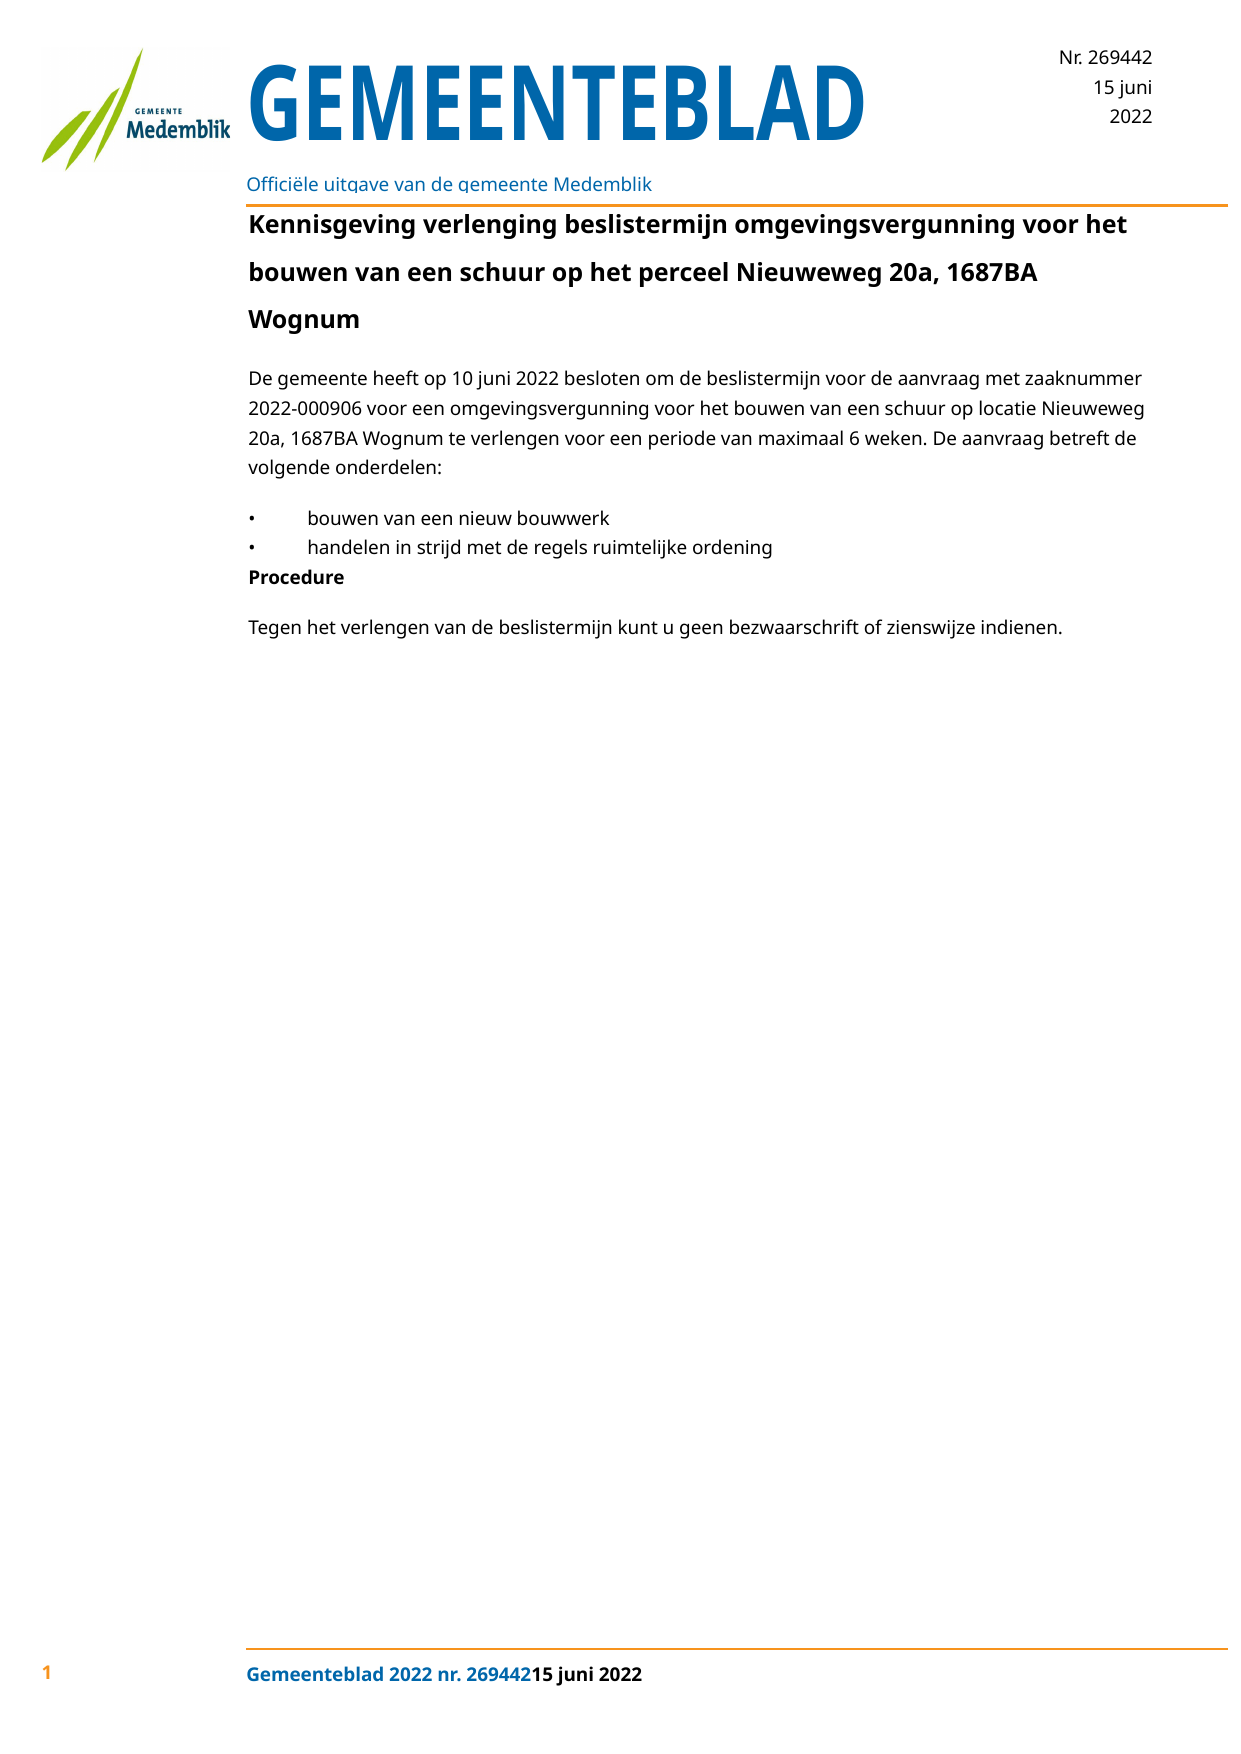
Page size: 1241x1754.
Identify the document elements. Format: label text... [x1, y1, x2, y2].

text Procedure [248, 564, 1152, 589]
list bouwen van een nieuw bouwwerk [248, 505, 1152, 530]
text De gemeente heeft op 10 juni 2022 besloten om de beslistermijn voor de aanvraag met zaaknummer 2022-000906 voor een omgevingsvergunning voor het bouwen van een schuur op locatie Nieuweweg 20a, 1687BA Wognum te verlengen voor een periode van maximaal 6 weken. De aanvraag betreft de volgende onderdelen: [248, 366, 1152, 480]
text Kennisgeving verlenging beslistermijn omgevingsvergunning voor het bouwen van een schuur op het perceel Nieuweweg 20a, 1687BA Wognum [248, 207, 1152, 336]
picture [41, 47, 231, 172]
text Tegen het verlengen van de beslistermijn kunt u geen bezwaarschrift of zienswijze indienen. [248, 614, 1152, 640]
list handelen in strijd met de regels ruimtelijke ordening [248, 534, 1152, 560]
